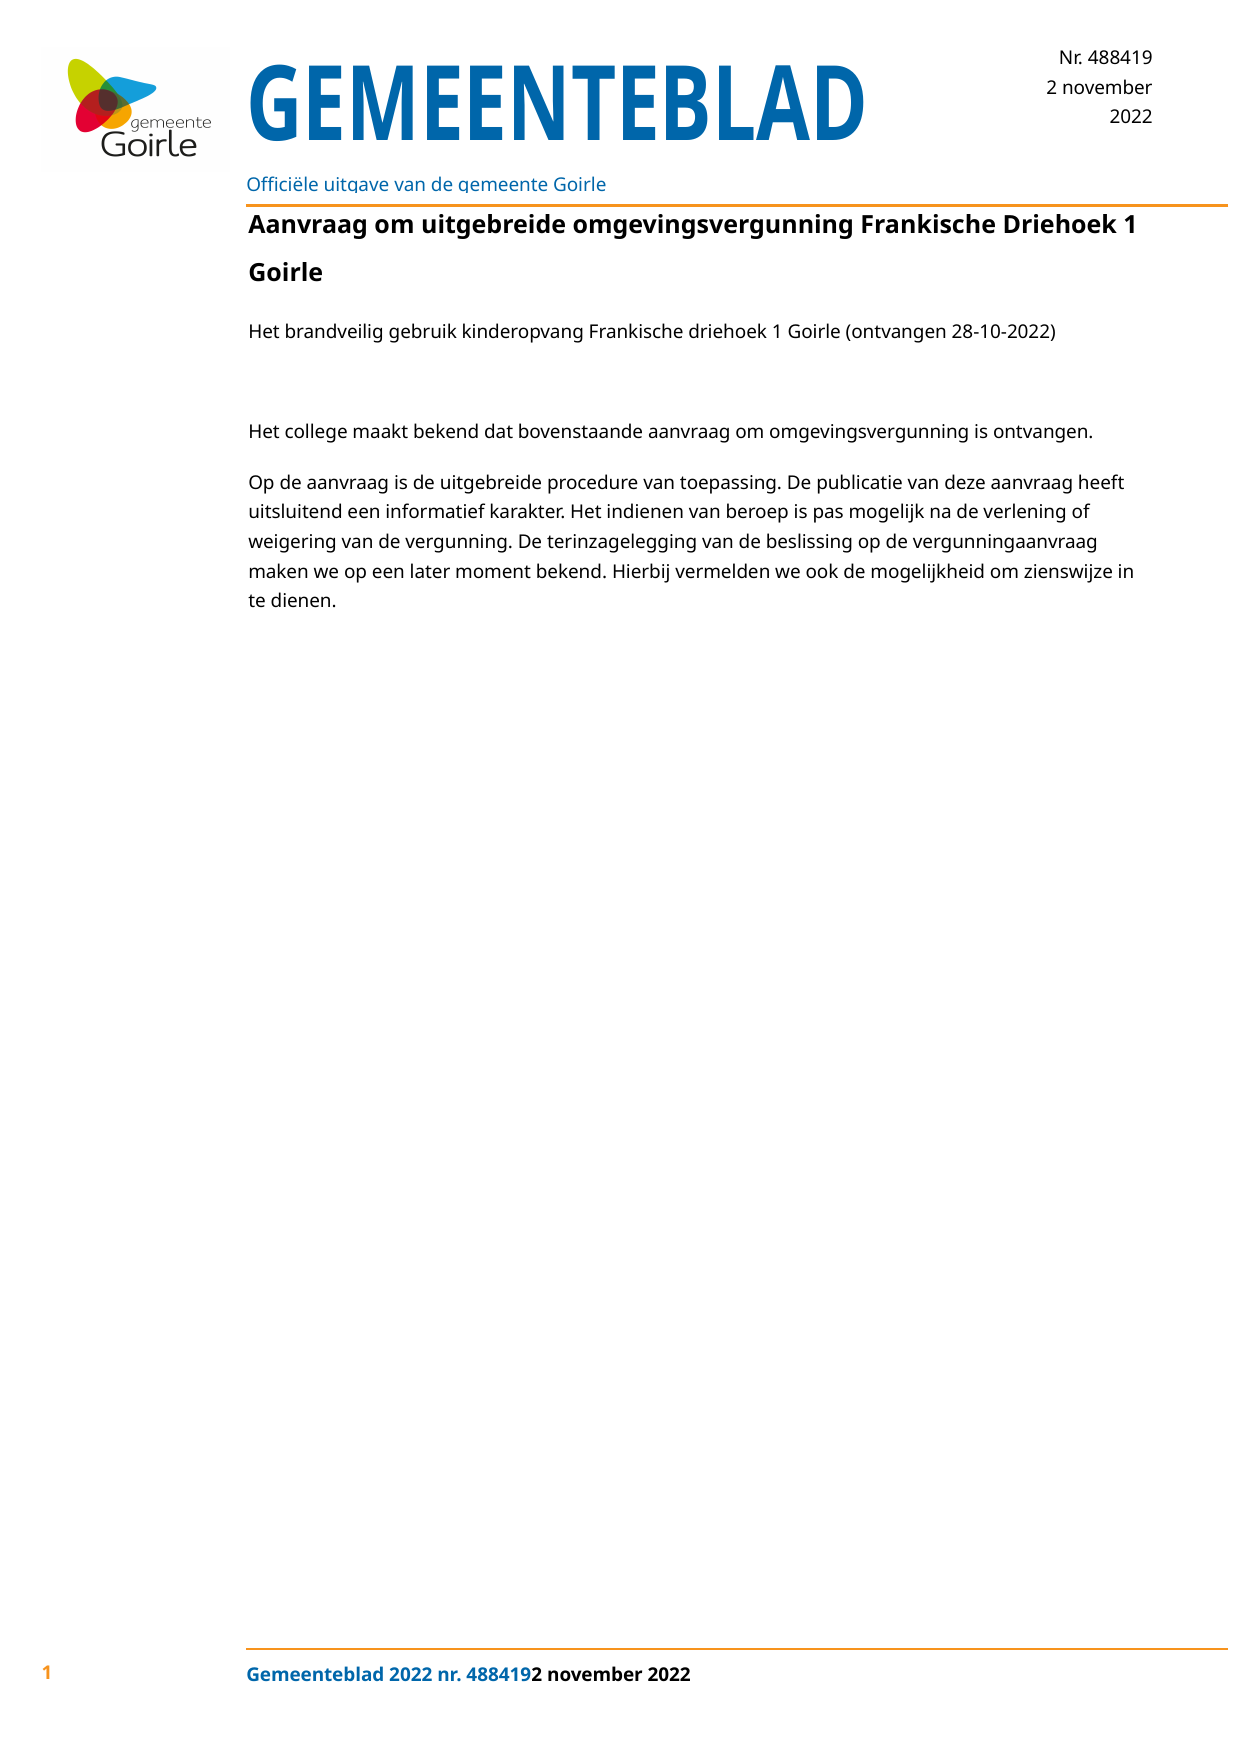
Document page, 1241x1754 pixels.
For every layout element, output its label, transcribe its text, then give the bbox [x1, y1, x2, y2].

text Aanvraag om uitgebreide omgevingsvergunning Frankische Driehoek 1 Goirle [248, 207, 1152, 288]
text Op de aanvraag is de uitgebreide procedure van toepassing. De publicatie van deze aanvraag heeft uitsluitend een informatief karakter. Het indienen van beroep is pas mogelijk na de verlening of weigering van de vergunning. De terinzagelegging van de beslissing op de vergunningaanvraag maken we op een later moment bekend. Hierbij vermelden we ook de mogelijkheid om zienswijze in te dienen. [248, 469, 1152, 613]
text Het brandveilig gebruik kinderopvang Frankische driehoek 1 Goirle (ontvangen 28-10-2022) [248, 318, 1152, 344]
picture [41, 47, 231, 172]
text Het college maakt bekend dat bovenstaande aanvraag om omgevingsvergunning is ontvangen. [248, 419, 1152, 444]
